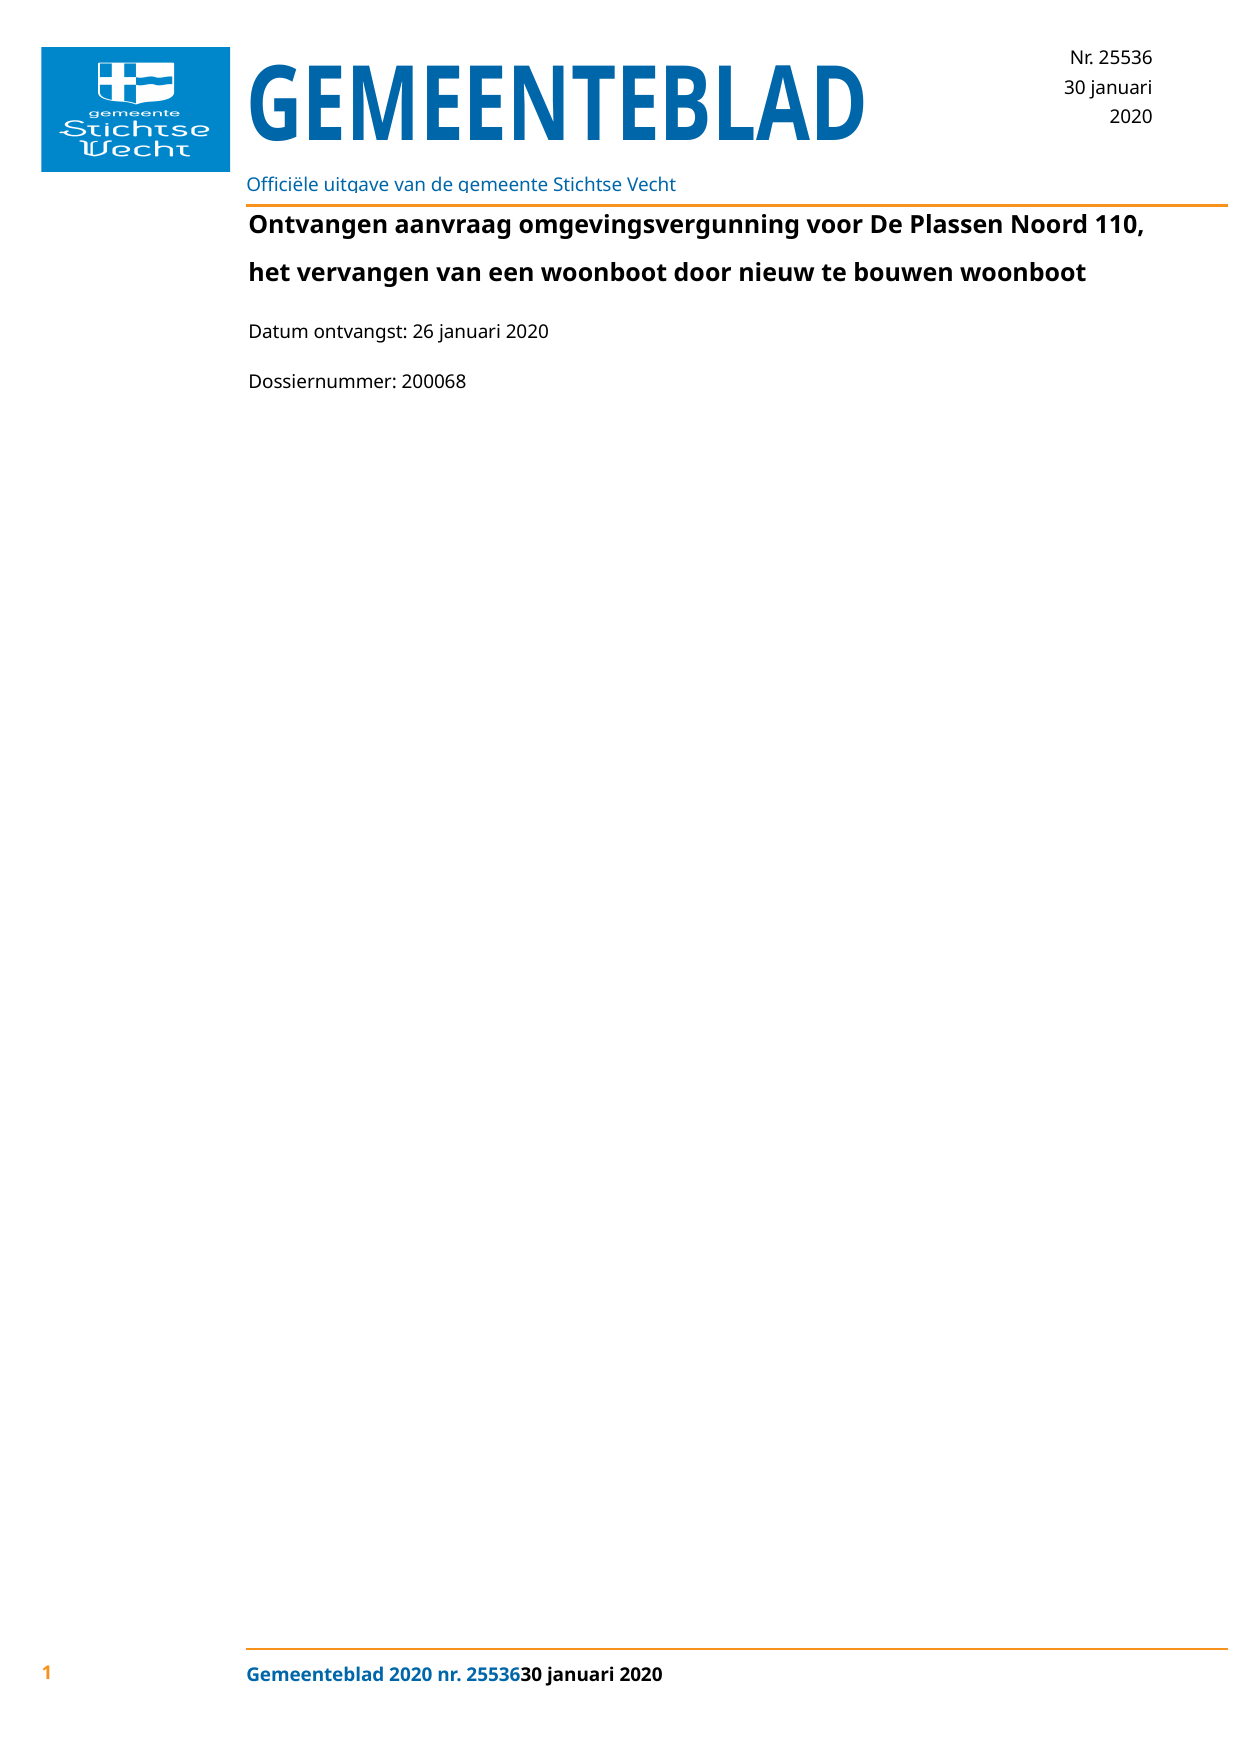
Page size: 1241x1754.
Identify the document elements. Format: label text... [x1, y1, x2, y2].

picture [137, 63, 174, 103]
text Dossiernummer: 200068 [248, 368, 1152, 394]
picture [99, 63, 135, 101]
text Ontvangen aanvraag omgevingsvergunning voor De Plassen Noord 110, het vervangen van een woonboot door nieuw te bouwen woonboot [248, 207, 1152, 288]
text Datum ontvangst: 26 januari 2020 [248, 318, 1152, 344]
